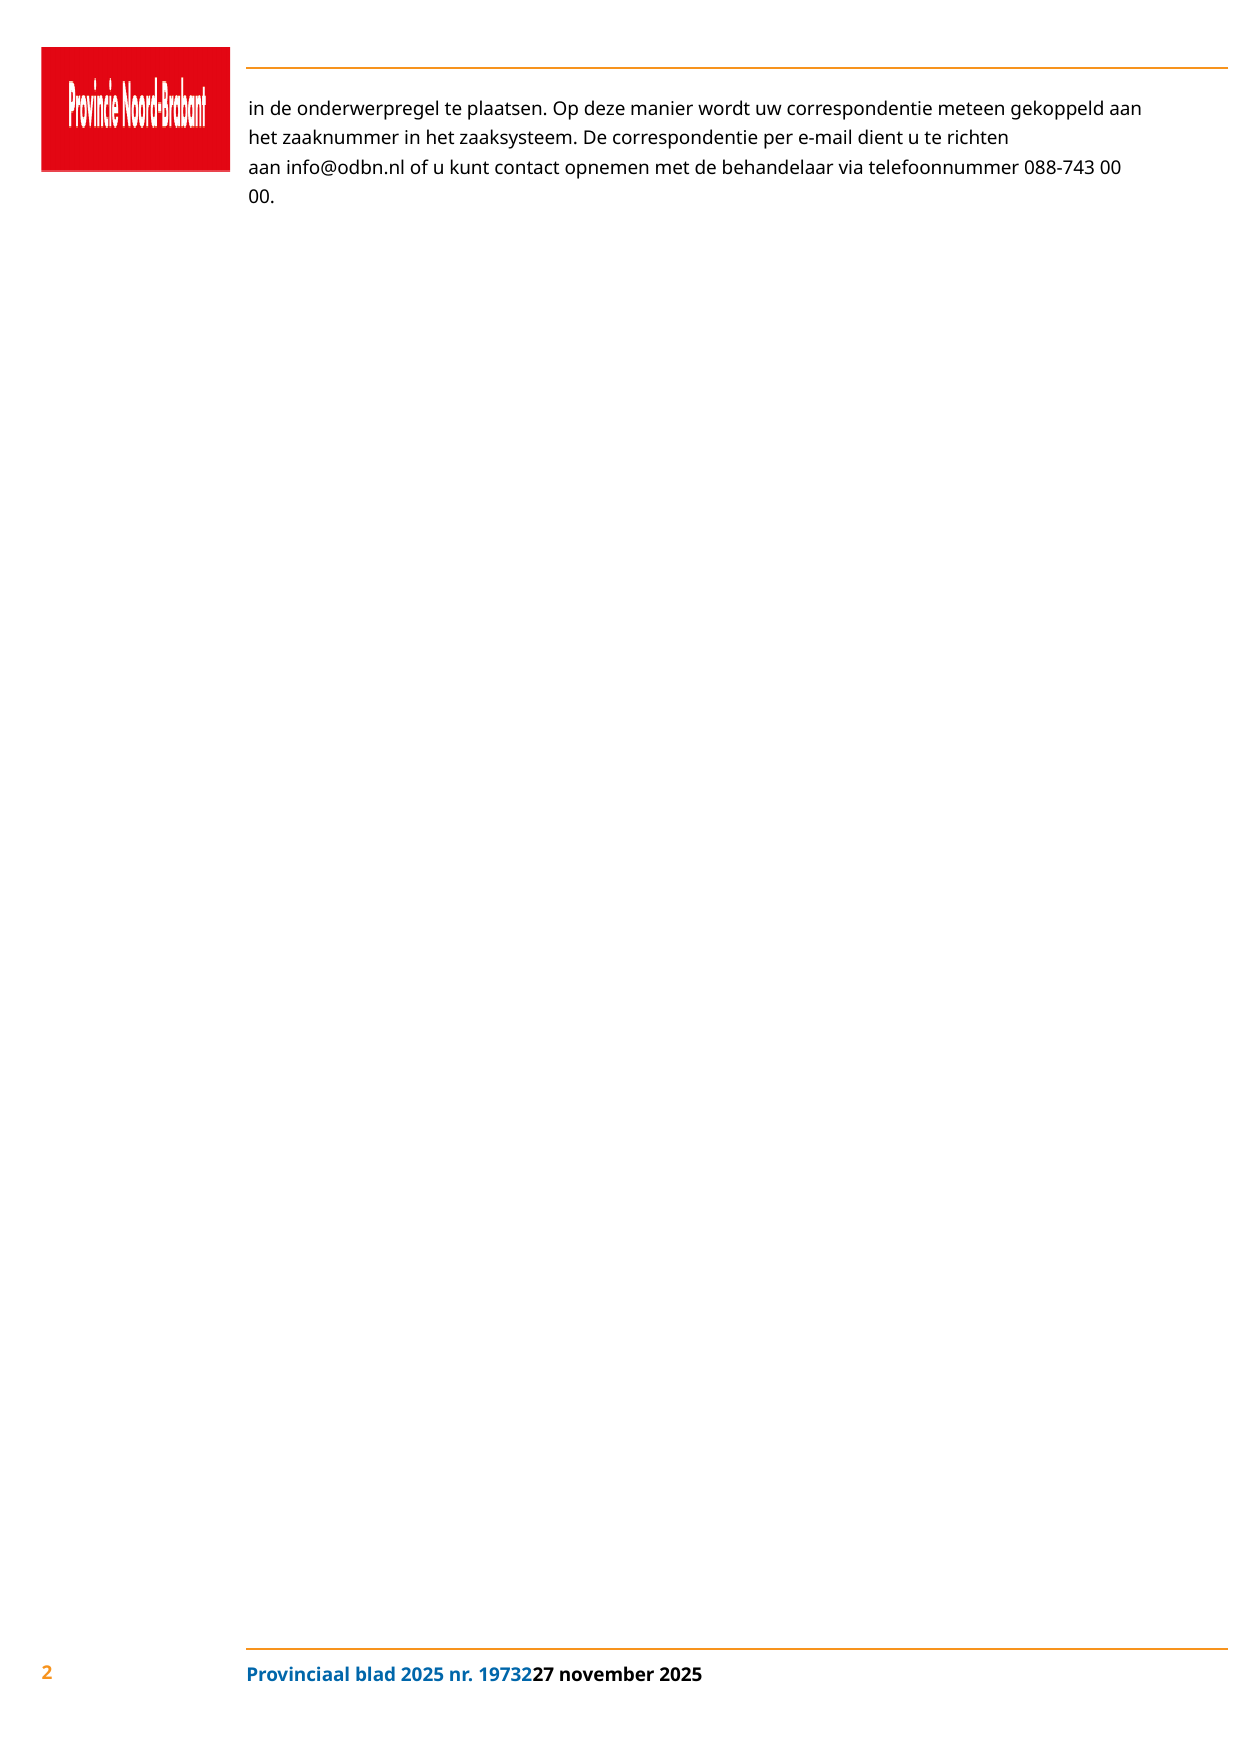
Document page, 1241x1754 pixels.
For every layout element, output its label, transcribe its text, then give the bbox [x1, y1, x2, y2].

picture [41, 47, 231, 172]
text in de onderwerpregel te plaatsen. Op deze manier wordt uw correspondentie meteen gekoppeld aan het zaaknummer in het zaaksysteem. De correspondentie per e-mail dient u te richten aan info@odbn.nl of u kunt contact opnemen met de behandelaar via telefoonnummer 088-743 00 00. [248, 95, 1152, 209]
